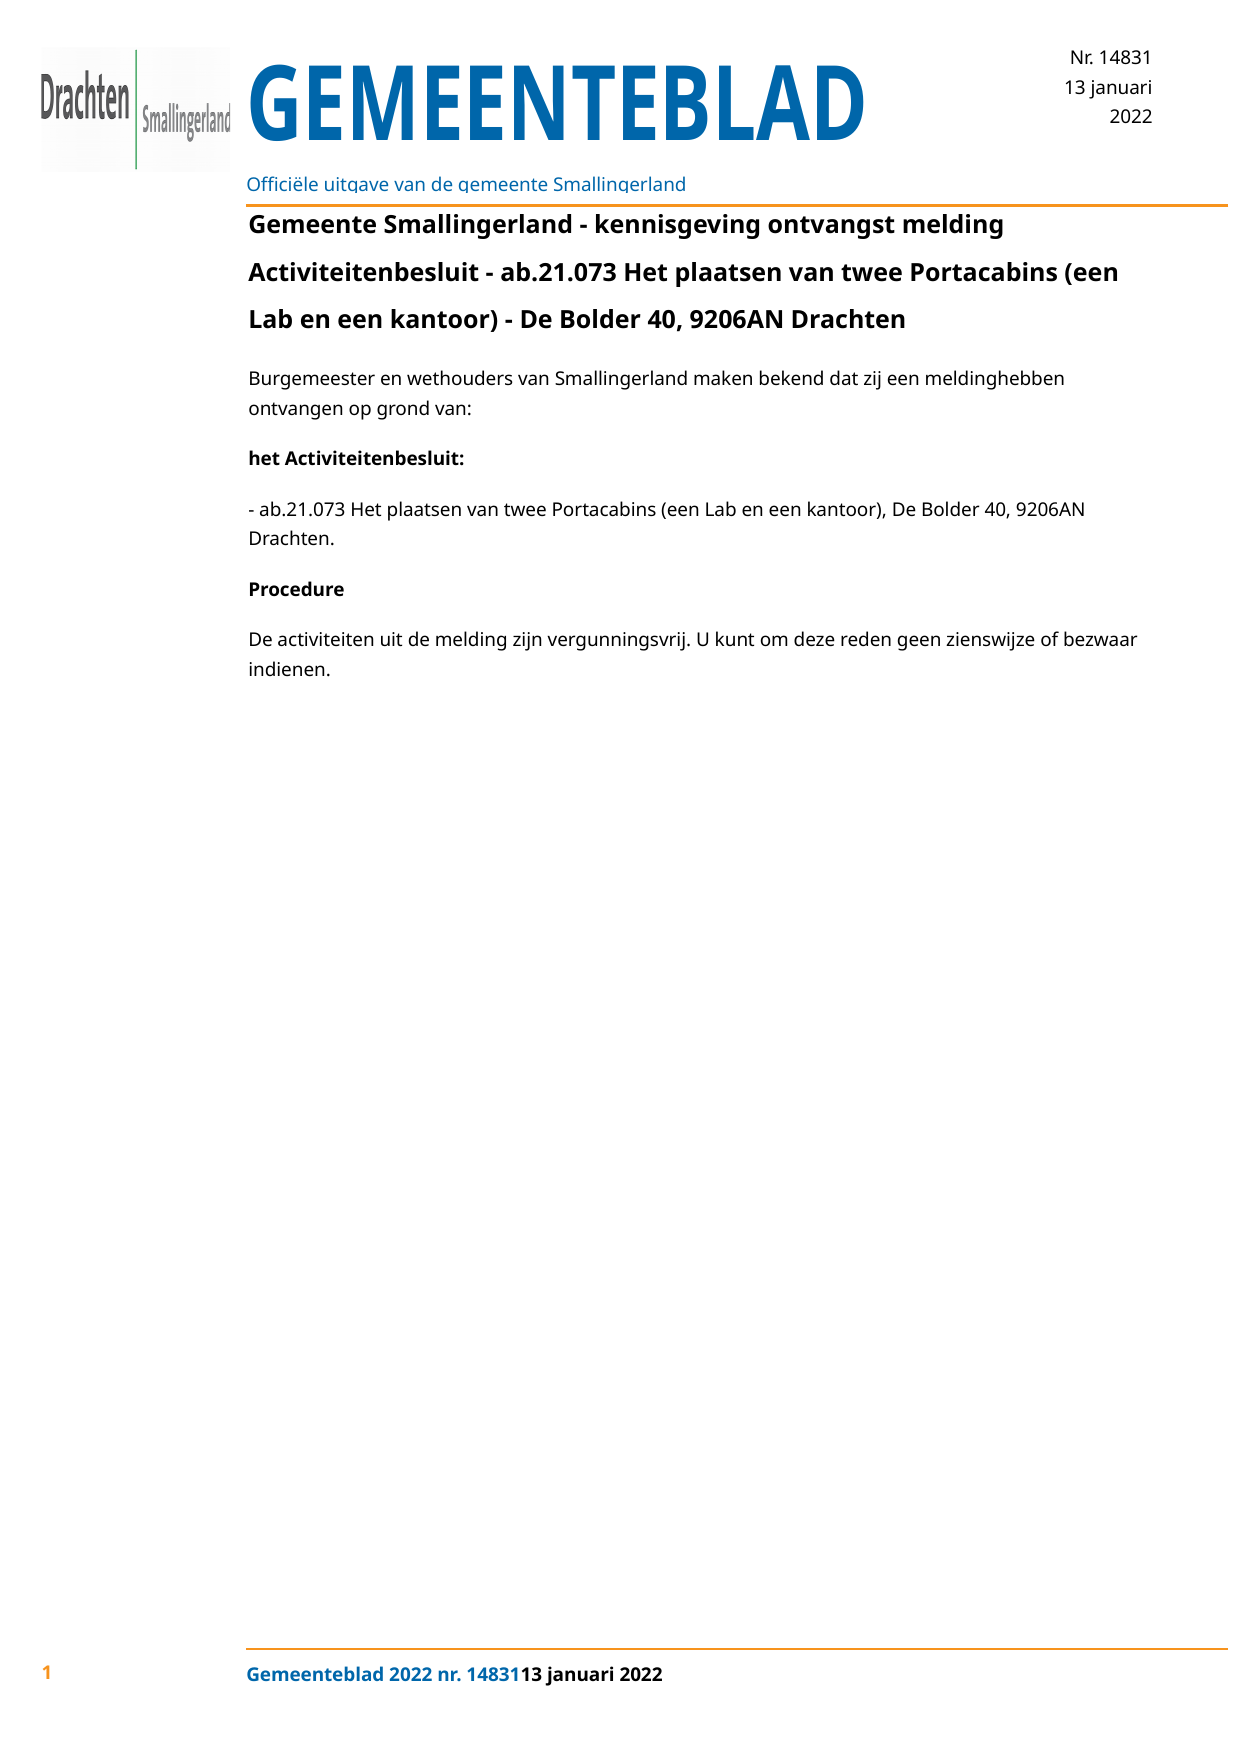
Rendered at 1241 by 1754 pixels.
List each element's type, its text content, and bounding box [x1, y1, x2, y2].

text het Activiteitenbesluit: [248, 446, 1152, 471]
text Burgemeester en wethouders van Smallingerland maken bekend dat zij een meldinghebben ontvangen op grond van: [248, 366, 1152, 421]
text Procedure [248, 576, 1152, 602]
text - ab.21.073 Het plaatsen van twee Portacabins (een Lab en een kantoor), De Bolder 40, 9206AN Drachten. [248, 496, 1152, 551]
text Gemeente Smallingerland - kennisgeving ontvangst melding Activiteitenbesluit - ab.21.073 Het plaatsen van twee Portacabins (een Lab en een kantoor) - De Bolder 40, 9206AN Drachten [248, 207, 1152, 336]
picture [41, 47, 231, 172]
text De activiteiten uit de melding zijn vergunningsvrij. U kunt om deze reden geen zienswijze of bezwaar indienen. [248, 626, 1152, 682]
